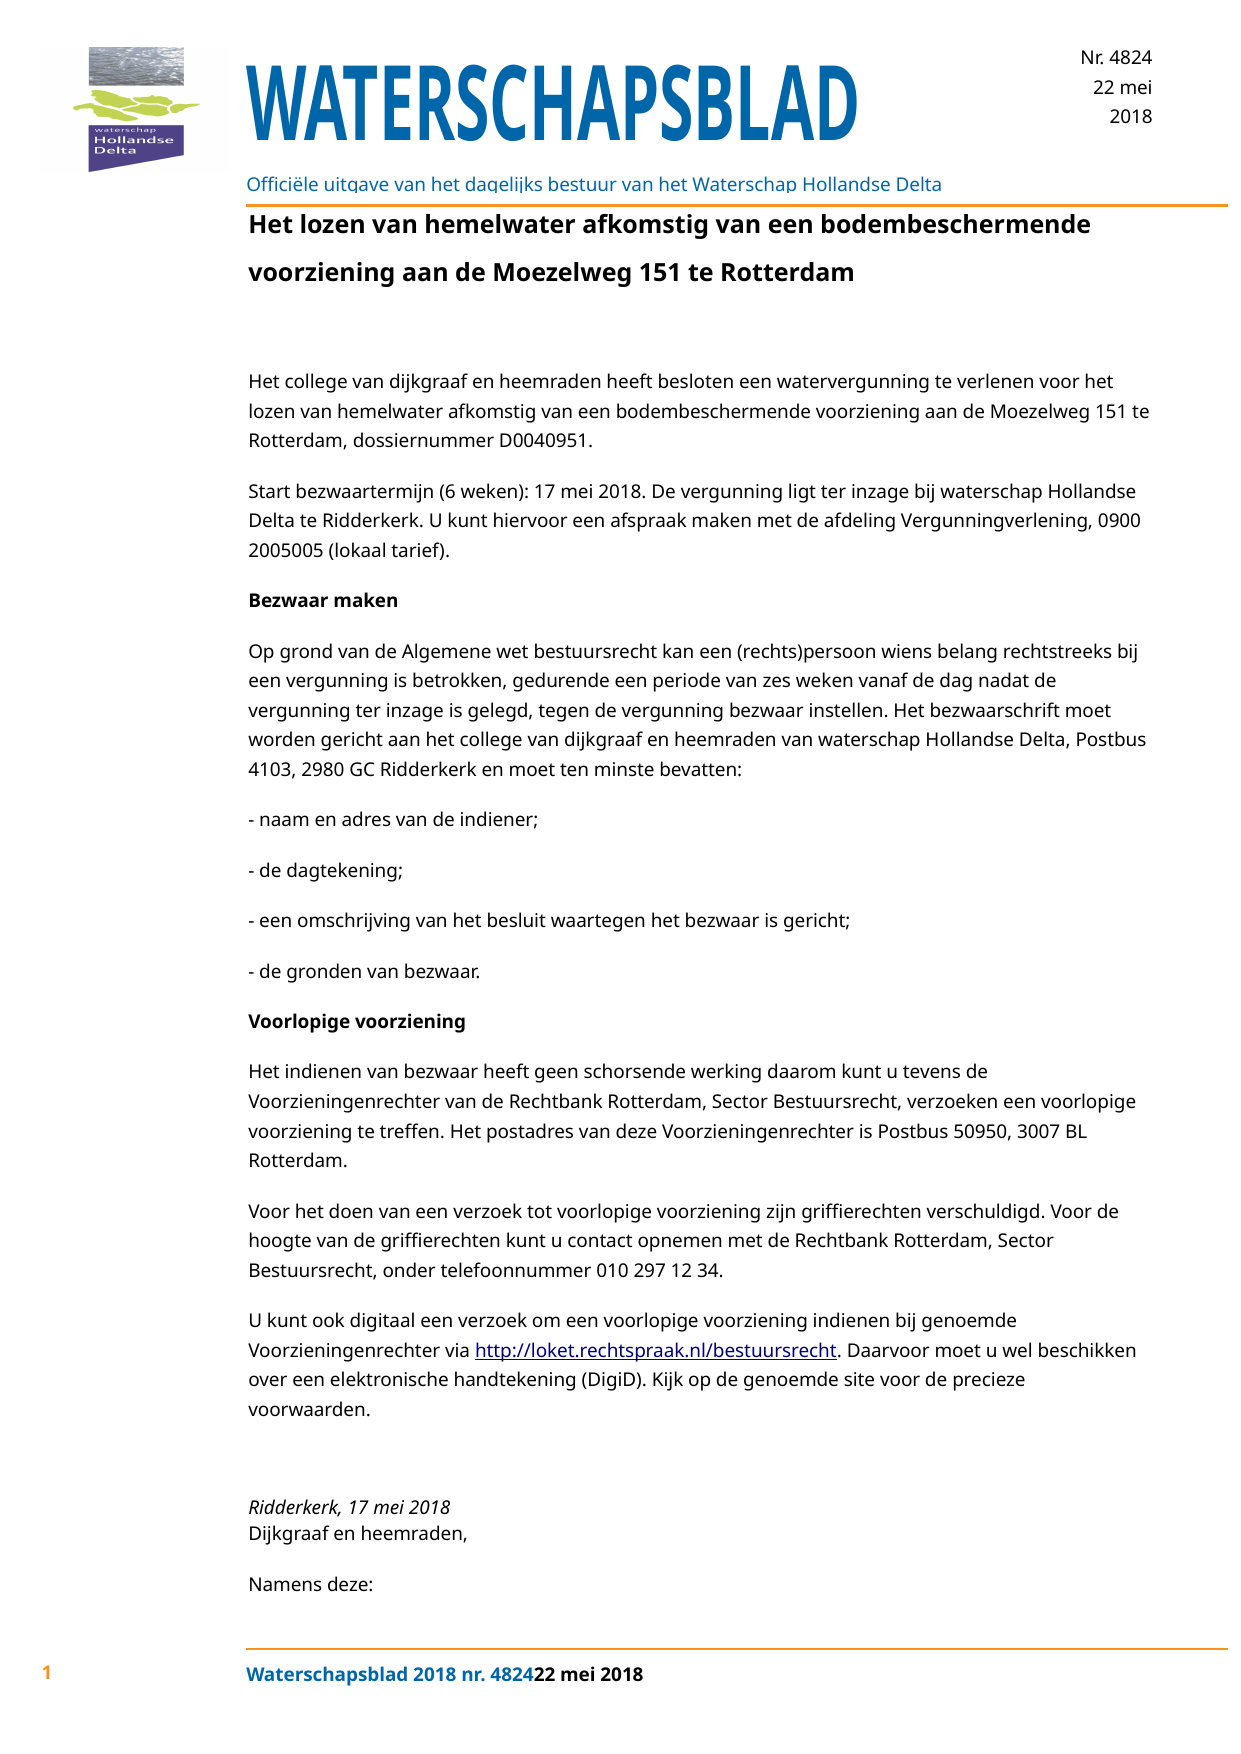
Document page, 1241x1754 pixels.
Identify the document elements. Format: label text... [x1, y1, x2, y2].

text - een omschrijving van het besluit waartegen het bezwaar is gericht; [248, 907, 1152, 933]
text - de dagtekening; [248, 857, 1152, 883]
text Bezwaar maken [248, 587, 1152, 613]
text U kunt ook digitaal een verzoek om een voorlopige voorziening indienen bij genoemde Voorzieningenrechter via http://loket.rechtspraak.nl/bestuursrecht. Daarvoor moet u wel beschikken over een elektronische handtekening (DigiD). Kijk op de genoemde site voor de precieze voorwaarden. [248, 1307, 1152, 1422]
text Op grond van de Algemene wet bestuursrecht kan een (rechts)persoon wiens belang rechtstreeks bij een vergunning is betrokken, gedurende een periode van zes weken vanaf de dag nadat de vergunning ter inzage is gelegd, tegen de vergunning bezwaar instellen. Het bezwaarschrift moet worden gericht aan het college van dijkgraaf en heemraden van waterschap Hollandse Delta, Postbus 4103, 2980 GC Ridderkerk en moet ten minste bevatten: [248, 638, 1152, 782]
text Namens deze: [248, 1572, 1152, 1597]
text Het indienen van bezwaar heeft geen schorsende werking daarom kunt u tevens de Voorzieningenrechter van de Rechtbank Rotterdam, Sector Bestuursrecht, verzoeken een voorlopige voorziening te treffen. Het postadres van deze Voorzieningenrechter is Postbus 50950, 3007 BL Rotterdam. [248, 1059, 1152, 1173]
text Voorlopige voorziening [248, 1008, 1152, 1034]
text Het college van dijkgraaf en heemraden heeft besloten een watervergunning te verlenen voor het lozen van hemelwater afkomstig van een bodembeschermende voorziening aan de Moezelweg 151 te Rotterdam, dossiernummer D0040951. [248, 368, 1152, 453]
text Het lozen van hemelwater afkomstig van een bodembeschermende voorziening aan de Moezelweg 151 te Rotterdam [248, 207, 1152, 288]
text - naam en adres van de indiener; [248, 807, 1152, 832]
text Ridderkerk, 17 mei 2018 [248, 1494, 1152, 1520]
text Dijkgraaf en heemraden, [248, 1520, 1152, 1546]
picture [41, 47, 231, 172]
text - de gronden van bezwaar. [248, 958, 1152, 984]
text Start bezwaartermijn (6 weken): 17 mei 2018. De vergunning ligt ter inzage bij waterschap Hollandse Delta te Ridderkerk. U kunt hiervoor een afspraak maken met de afdeling Vergunningverlening, 0900 2005005 (lokaal tarief). [248, 478, 1152, 563]
text Voor het doen van een verzoek tot voorlopige voorziening zijn griffierechten verschuldigd. Voor de hoogte van de griffierechten kunt u contact opnemen met de Rechtbank Rotterdam, Sector Bestuursrecht, onder telefoonnummer 010 297 12 34. [248, 1198, 1152, 1283]
